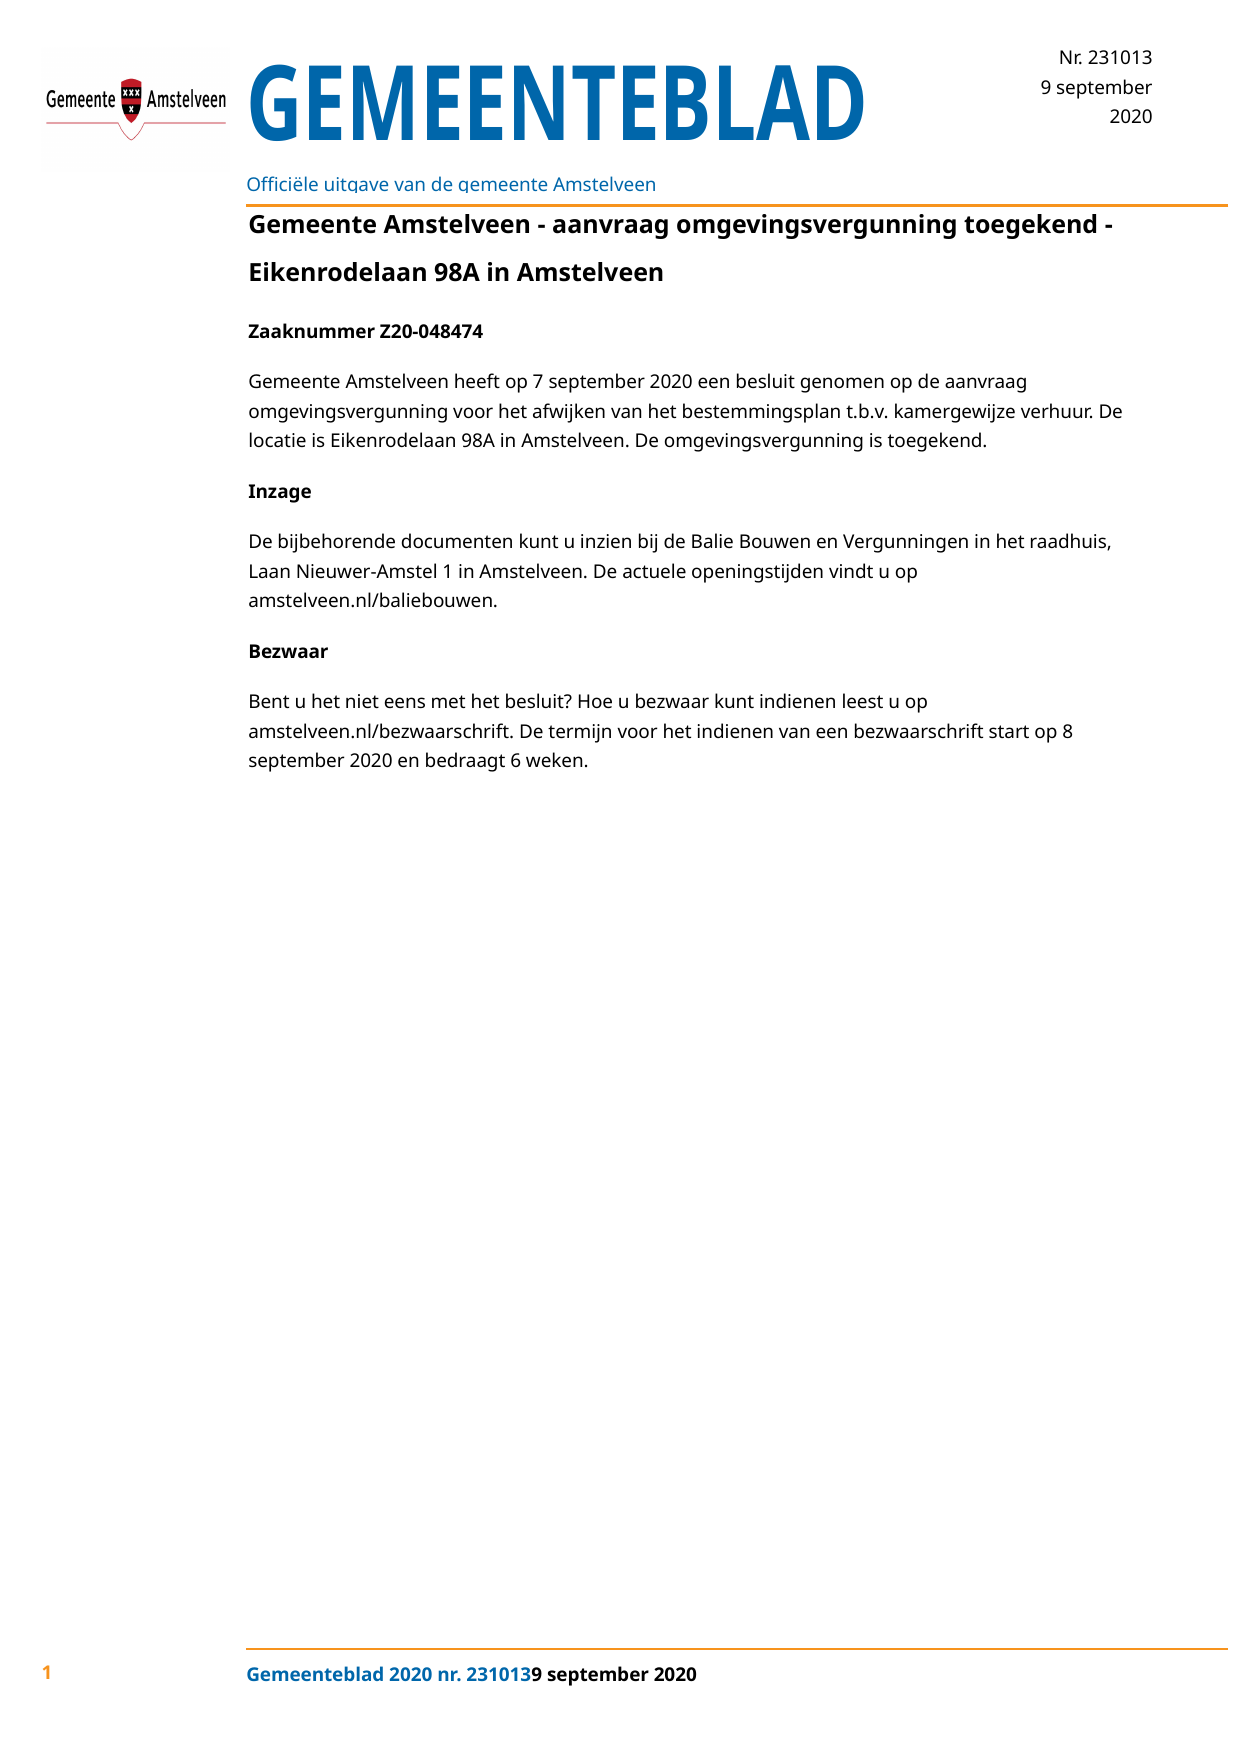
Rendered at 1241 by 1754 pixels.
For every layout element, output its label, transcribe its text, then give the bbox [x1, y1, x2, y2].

text De bijbehorende documenten kunt u inzien bij de Balie Bouwen en Vergunningen in het raadhuis, Laan Nieuwer-Amstel 1 in Amstelveen. De actuele openingstijden vindt u op amstelveen.nl/baliebouwen. [248, 528, 1152, 613]
text Bent u het niet eens met het besluit? Hoe u bezwaar kunt indienen leest u op amstelveen.nl/bezwaarschrift. De termijn voor het indienen van een bezwaarschrift start op 8 september 2020 en bedraagt 6 weken. [248, 688, 1152, 773]
text Zaaknummer Z20-048474 [248, 318, 1152, 344]
text Bezwaar [248, 638, 1152, 664]
text Gemeente Amstelveen - aanvraag omgevingsvergunning toegekend - Eikenrodelaan 98A in Amstelveen [248, 207, 1152, 288]
picture [41, 47, 231, 172]
text Inzage [248, 478, 1152, 504]
text Gemeente Amstelveen heeft op 7 september 2020 een besluit genomen op de aanvraag omgevingsvergunning voor het afwijken van het bestemmingsplan t.b.v. kamergewijze verhuur. De locatie is Eikenrodelaan 98A in Amstelveen. De omgevingsvergunning is toegekend. [248, 368, 1152, 453]
